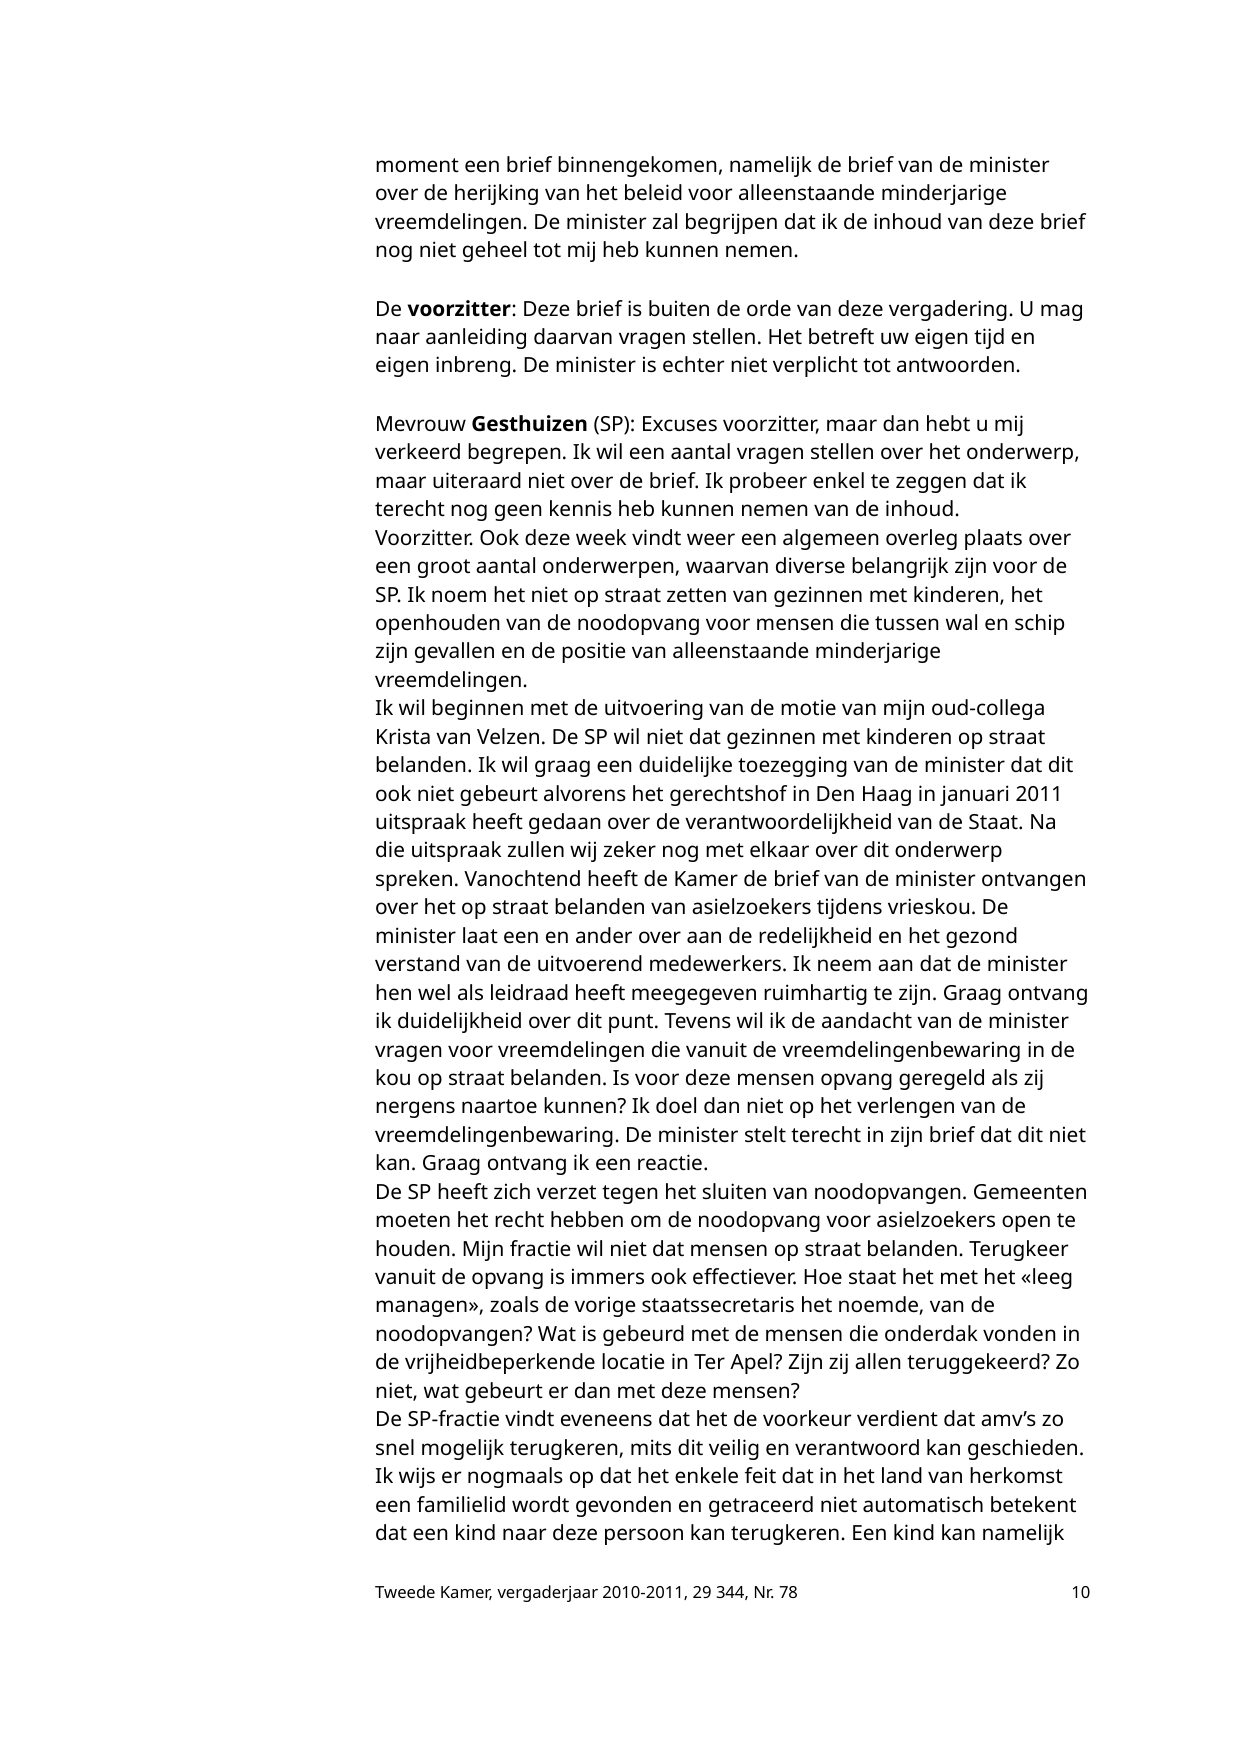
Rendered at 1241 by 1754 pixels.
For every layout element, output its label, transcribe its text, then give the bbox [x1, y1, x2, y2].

text De voorzitter: Deze brief is buiten de orde van deze vergadering. U mag naar aanleiding daarvan vragen stellen. Het betreft uw eigen tijd en eigen inbreng. De minister is echter niet verplicht tot antwoorden. [375, 294, 1090, 379]
text Voorzitter. Ook deze week vindt weer een algemeen overleg plaats over een groot aantal onderwerpen, waarvan diverse belangrijk zijn voor de SP. Ik noem het niet op straat zetten van gezinnen met kinderen, het openhouden van de noodopvang voor mensen die tussen wal en schip zijn gevallen en de positie van alleenstaande minderjarige vreemdelingen. [375, 523, 1090, 693]
text moment een brief binnengekomen, namelijk de brief van de minister over de herijking van het beleid voor alleenstaande minderjarige vreemdelingen. De minister zal begrijpen dat ik de inhoud van deze brief nog niet geheel tot mij heb kunnen nemen. [375, 150, 1090, 264]
text De SP-fractie vindt eveneens dat het de voorkeur verdient dat amv’s zo snel mogelijk terugkeren, mits dit veilig en verantwoord kan geschieden. Ik wijs er nogmaals op dat het enkele feit dat in het land van herkomst een familielid wordt gevonden en getraceerd niet automatisch betekent dat een kind naar deze persoon kan terugkeren. Een kind kan namelijk [375, 1404, 1090, 1547]
text De SP heeft zich verzet tegen het sluiten van noodopvangen. Gemeenten moeten het recht hebben om de noodopvang voor asielzoekers open te houden. Mijn fractie wil niet dat mensen op straat belanden. Terugkeer vanuit de opvang is immers ook effectiever. Hoe staat het met het «leeg managen», zoals de vorige staatssecretaris het noemde, van de noodopvangen? Wat is gebeurd met de mensen die onderdak vonden in de vrijheidbeperkende locatie in Ter Apel? Zijn zij allen teruggekeerd? Zo niet, wat gebeurt er dan met deze mensen? [375, 1177, 1090, 1404]
text Ik wil beginnen met de uitvoering van de motie van mijn oud-collega Krista van Velzen. De SP wil niet dat gezinnen met kinderen op straat belanden. Ik wil graag een duidelijke toezegging van de minister dat dit ook niet gebeurt alvorens het gerechtshof in Den Haag in januari 2011 uitspraak heeft gedaan over de verantwoordelijkheid van de Staat. Na die uitspraak zullen wij zeker nog met elkaar over dit onderwerp spreken. Vanochtend heeft de Kamer de brief van de minister ontvangen over het op straat belanden van asielzoekers tijdens vrieskou. De minister laat een en ander over aan de redelijkheid en het gezond verstand van de uitvoerend medewerkers. Ik neem aan dat de minister hen wel als leidraad heeft meegegeven ruimhartig te zijn. Graag ontvang ik duidelijkheid over dit punt. Tevens wil ik de aandacht van de minister vragen voor vreemdelingen die vanuit de vreemdelingenbewaring in de kou op straat belanden. Is voor deze mensen opvang geregeld als zij nergens naartoe kunnen? Ik doel dan niet op het verlengen van de vreemdelingenbewaring. De minister stelt terecht in zijn brief dat dit niet kan. Graag ontvang ik een reactie. [375, 693, 1090, 1177]
text Mevrouw Gesthuizen (SP): Excuses voorzitter, maar dan hebt u mij verkeerd begrepen. Ik wil een aantal vragen stellen over het onderwerp, maar uiteraard niet over de brief. Ik probeer enkel te zeggen dat ik terecht nog geen kennis heb kunnen nemen van de inhoud. [375, 409, 1090, 523]
